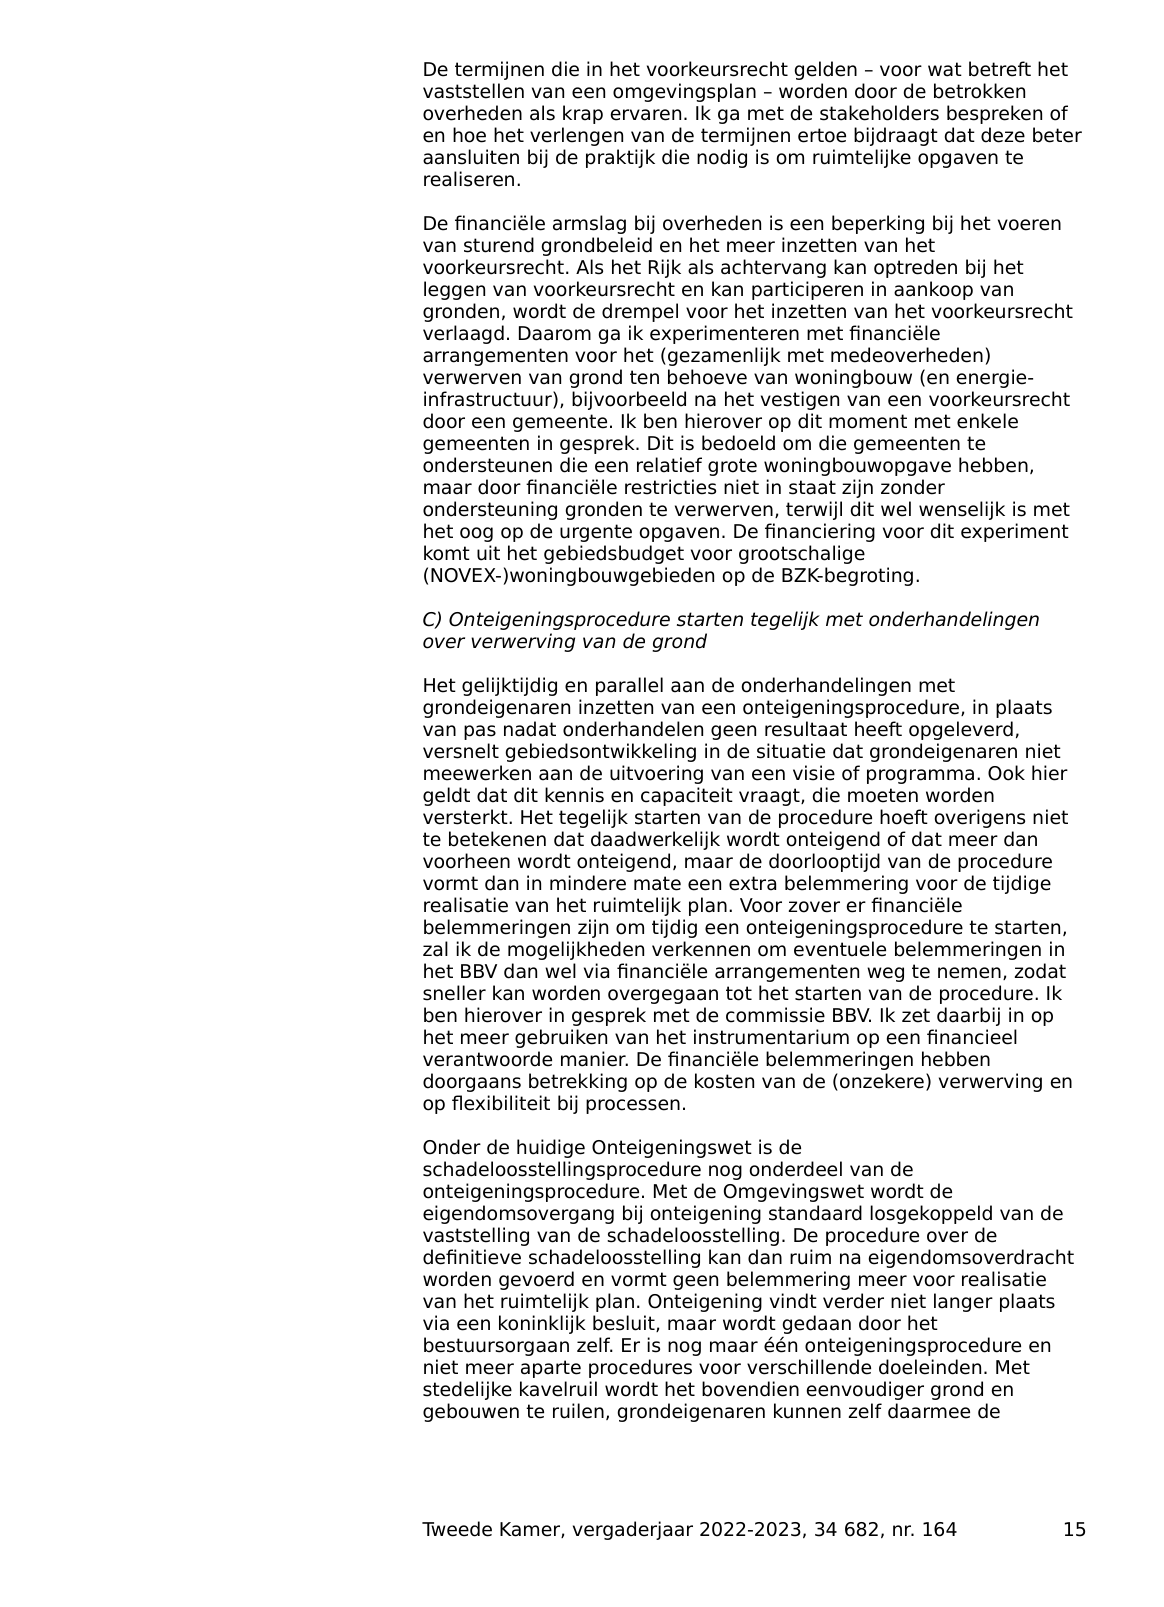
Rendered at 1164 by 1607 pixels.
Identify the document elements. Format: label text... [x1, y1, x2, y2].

text De termijnen die in het voorkeursrecht gelden – voor wat betreft het vaststellen van een omgevingsplan – worden door de betrokken overheden als krap ervaren. Ik ga met de stakeholders bespreken of en hoe het verlengen van de termijnen ertoe bijdraagt dat deze beter aansluiten bij de praktijk die nodig is om ruimtelijke opgaven te realiseren. [422, 59, 1087, 191]
text Onder de huidige Onteigeningswet is de schadeloosstellingsprocedure nog onderdeel van de onteigeningsprocedure. Met de Omgevingswet wordt de eigendomsovergang bij onteigening standaard losgekoppeld van de vaststelling van de schadeloosstelling. De procedure over de definitieve schadeloosstelling kan dan ruim na eigendomsoverdracht worden gevoerd en vormt geen belemmering meer voor realisatie van het ruimtelijk plan. Onteigening vindt verder niet langer plaats via een koninklijk besluit, maar wordt gedaan door het bestuursorgaan zelf. Er is nog maar één onteigeningsprocedure en niet meer aparte procedures voor verschillende doeleinden. Met stedelijke kavelruil wordt het bovendien eenvoudiger grond en gebouwen te ruilen, grondeigenaren kunnen zelf daarmee de [422, 1137, 1087, 1423]
subtitle C) Onteigeningsprocedure starten tegelijk met onderhandelingen over verwerving van de grond [422, 609, 1087, 653]
text Het gelijktijdig en parallel aan de onderhandelingen met grondeigenaren inzetten van een onteigeningsprocedure, in plaats van pas nadat onderhandelen geen resultaat heeft opgeleverd, versnelt gebiedsontwikkeling in de situatie dat grondeigenaren niet meewerken aan de uitvoering van een visie of programma. Ook hier geldt dat dit kennis en capaciteit vraagt, die moeten worden versterkt. Het tegelijk starten van de procedure hoeft overigens niet te betekenen dat daadwerkelijk wordt onteigend of dat meer dan voorheen wordt onteigend, maar de doorlooptijd van de procedure vormt dan in mindere mate een extra belemmering voor de tijdige realisatie van het ruimtelijk plan. Voor zover er financiële belemmeringen zijn om tijdig een onteigeningsprocedure te starten, zal ik de mogelijkheden verkennen om eventuele belemmeringen in het BBV dan wel via financiële arrangementen weg te nemen, zodat sneller kan worden overgegaan tot het starten van de procedure. Ik ben hierover in gesprek met de commissie BBV. Ik zet daarbij in op het meer gebruiken van het instrumentarium op een financieel verantwoorde manier. De financiële belemmeringen hebben doorgaans betrekking op de kosten van de (onzekere) verwerving en op flexibiliteit bij processen. [422, 675, 1087, 1115]
text De financiële armslag bij overheden is een beperking bij het voeren van sturend grondbeleid en het meer inzetten van het voorkeursrecht. Als het Rijk als achtervang kan optreden bij het leggen van voorkeursrecht en kan participeren in aankoop van gronden, wordt de drempel voor het inzetten van het voorkeursrecht verlaagd. Daarom ga ik experimenteren met financiële arrangementen voor het (gezamenlijk met medeoverheden) verwerven van grond ten behoeve van woningbouw (en energie-infrastructuur), bijvoorbeeld na het vestigen van een voorkeursrecht door een gemeente. Ik ben hierover op dit moment met enkele gemeenten in gesprek. Dit is bedoeld om die gemeenten te ondersteunen die een relatief grote woningbouwopgave hebben, maar door financiële restricties niet in staat zijn zonder ondersteuning gronden te verwerven, terwijl dit wel wenselijk is met het oog op de urgente opgaven. De financiering voor dit experiment komt uit het gebiedsbudget voor grootschalige (NOVEX-)woningbouwgebieden op de BZK-begroting. [422, 213, 1087, 587]
